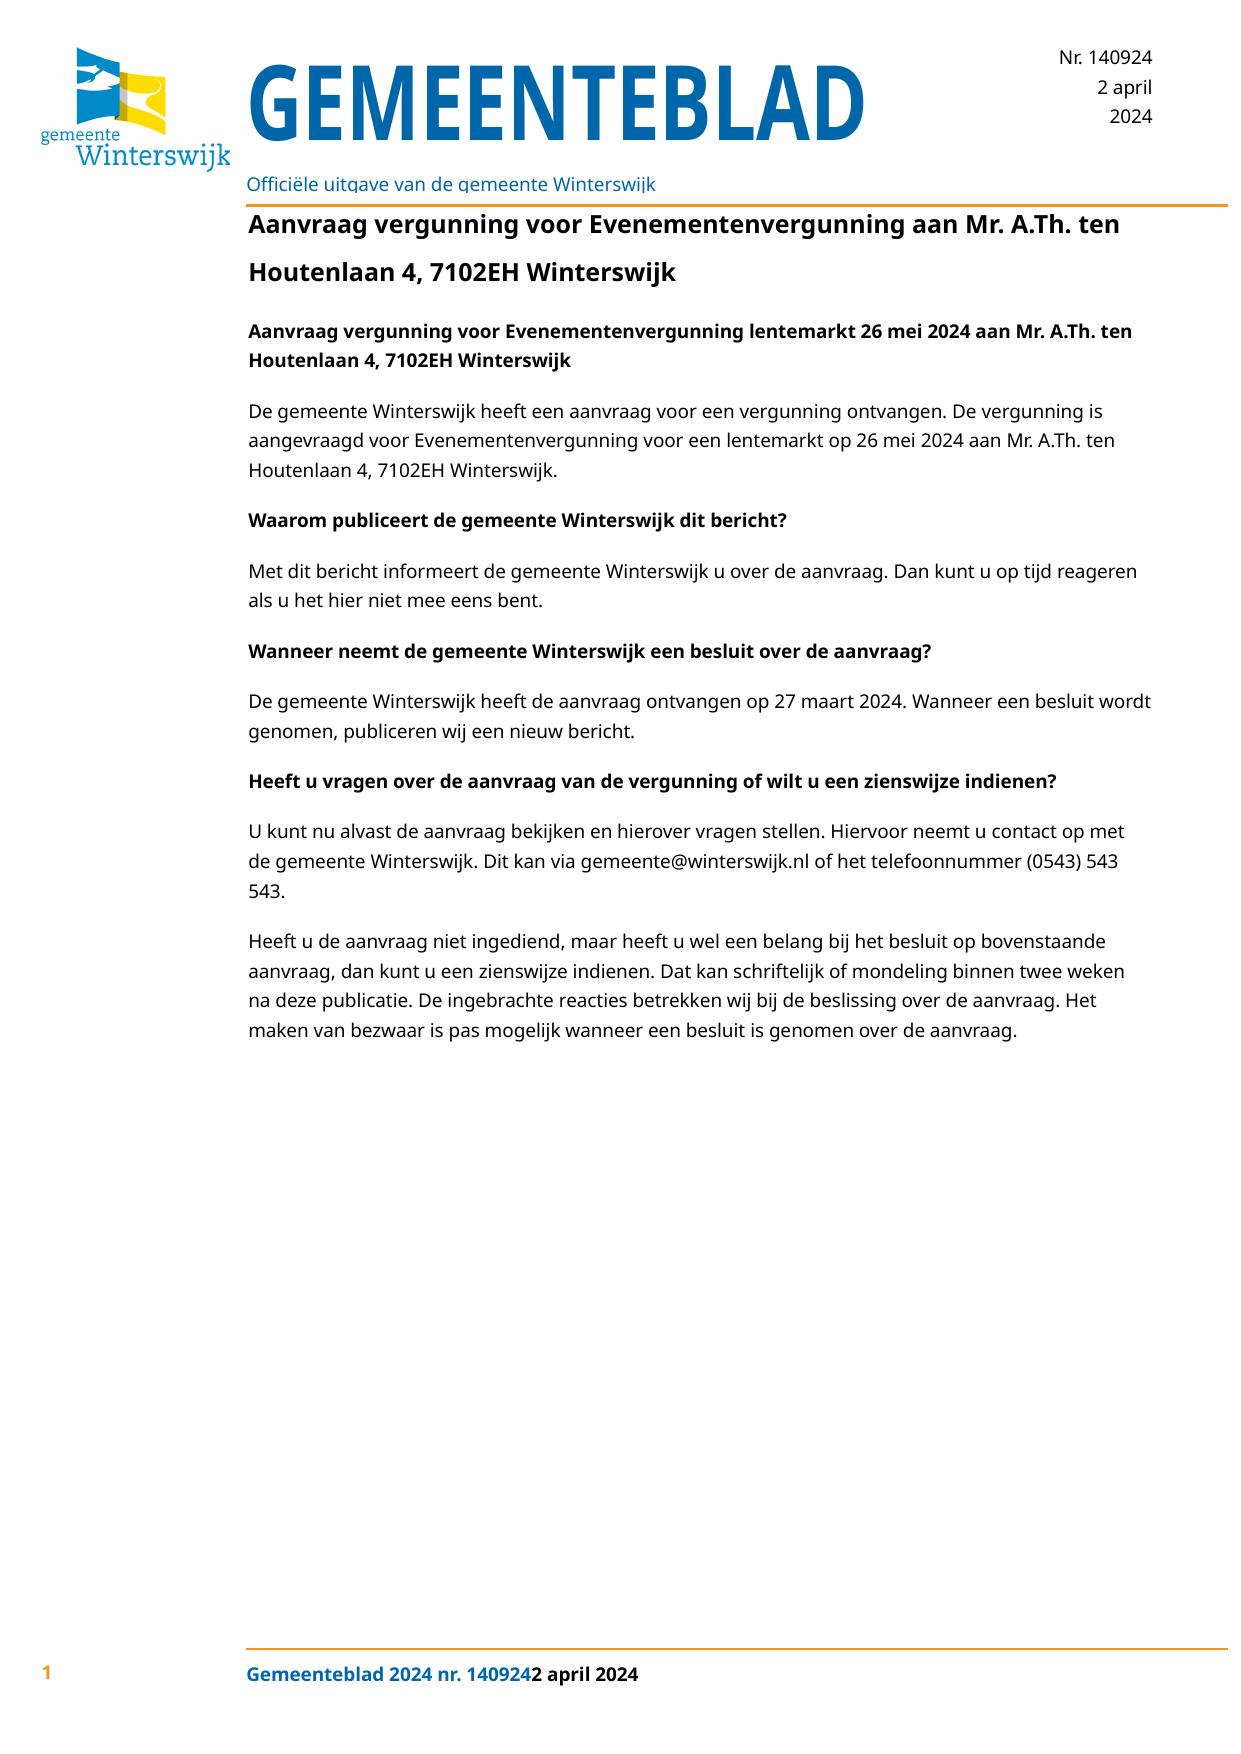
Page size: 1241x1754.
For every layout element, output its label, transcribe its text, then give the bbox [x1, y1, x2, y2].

picture [41, 47, 231, 172]
text Heeft u de aanvraag niet ingediend, maar heeft u wel een belang bij het besluit op bovenstaande aanvraag, dan kunt u een zienswijze indienen. Dat kan schriftelijk of mondeling binnen twee weken na deze publicatie. De ingebrachte reacties betrekken wij bij de beslissing over de aanvraag. Het maken van bezwaar is pas mogelijk wanneer een besluit is genomen over de aanvraag. [248, 928, 1152, 1043]
text Heeft u vragen over de aanvraag van de vergunning of wilt u een zienswijze indienen? [248, 768, 1152, 794]
picture [225, 153, 231, 162]
text Waarom publiceert de gemeente Winterswijk dit bericht? [248, 507, 1152, 533]
text Met dit bericht informeert de gemeente Winterswijk u over de aanvraag. Dan kunt u op tijd reageren als u het hier niet mee eens bent. [248, 558, 1152, 613]
text Aanvraag vergunning voor Evenementenvergunning aan Mr. A.Th. ten Houtenlaan 4, 7102EH Winterswijk [248, 207, 1152, 288]
text U kunt nu alvast de aanvraag bekijken en hierover vragen stellen. Hiervoor neemt u contact op met de gemeente Winterswijk. Dit kan via gemeente@winterswijk.nl of het telefoonnummer (0543) 543 543. [248, 819, 1152, 904]
text De gemeente Winterswijk heeft een aanvraag voor een vergunning ontvangen. De vergunning is aangevraagd voor Evenementenvergunning voor een lentemarkt op 26 mei 2024 aan Mr. A.Th. ten Houtenlaan 4, 7102EH Winterswijk. [248, 398, 1152, 483]
text Aanvraag vergunning voor Evenementenvergunning lentemarkt 26 mei 2024 aan Mr. A.Th. ten Houtenlaan 4, 7102EH Winterswijk [248, 318, 1152, 373]
text Wanneer neemt de gemeente Winterswijk een besluit over de aanvraag? [248, 638, 1152, 664]
text De gemeente Winterswijk heeft de aanvraag ontvangen op 27 maart 2024. Wanneer een besluit wordt genomen, publiceren wij een nieuw bericht. [248, 688, 1152, 744]
